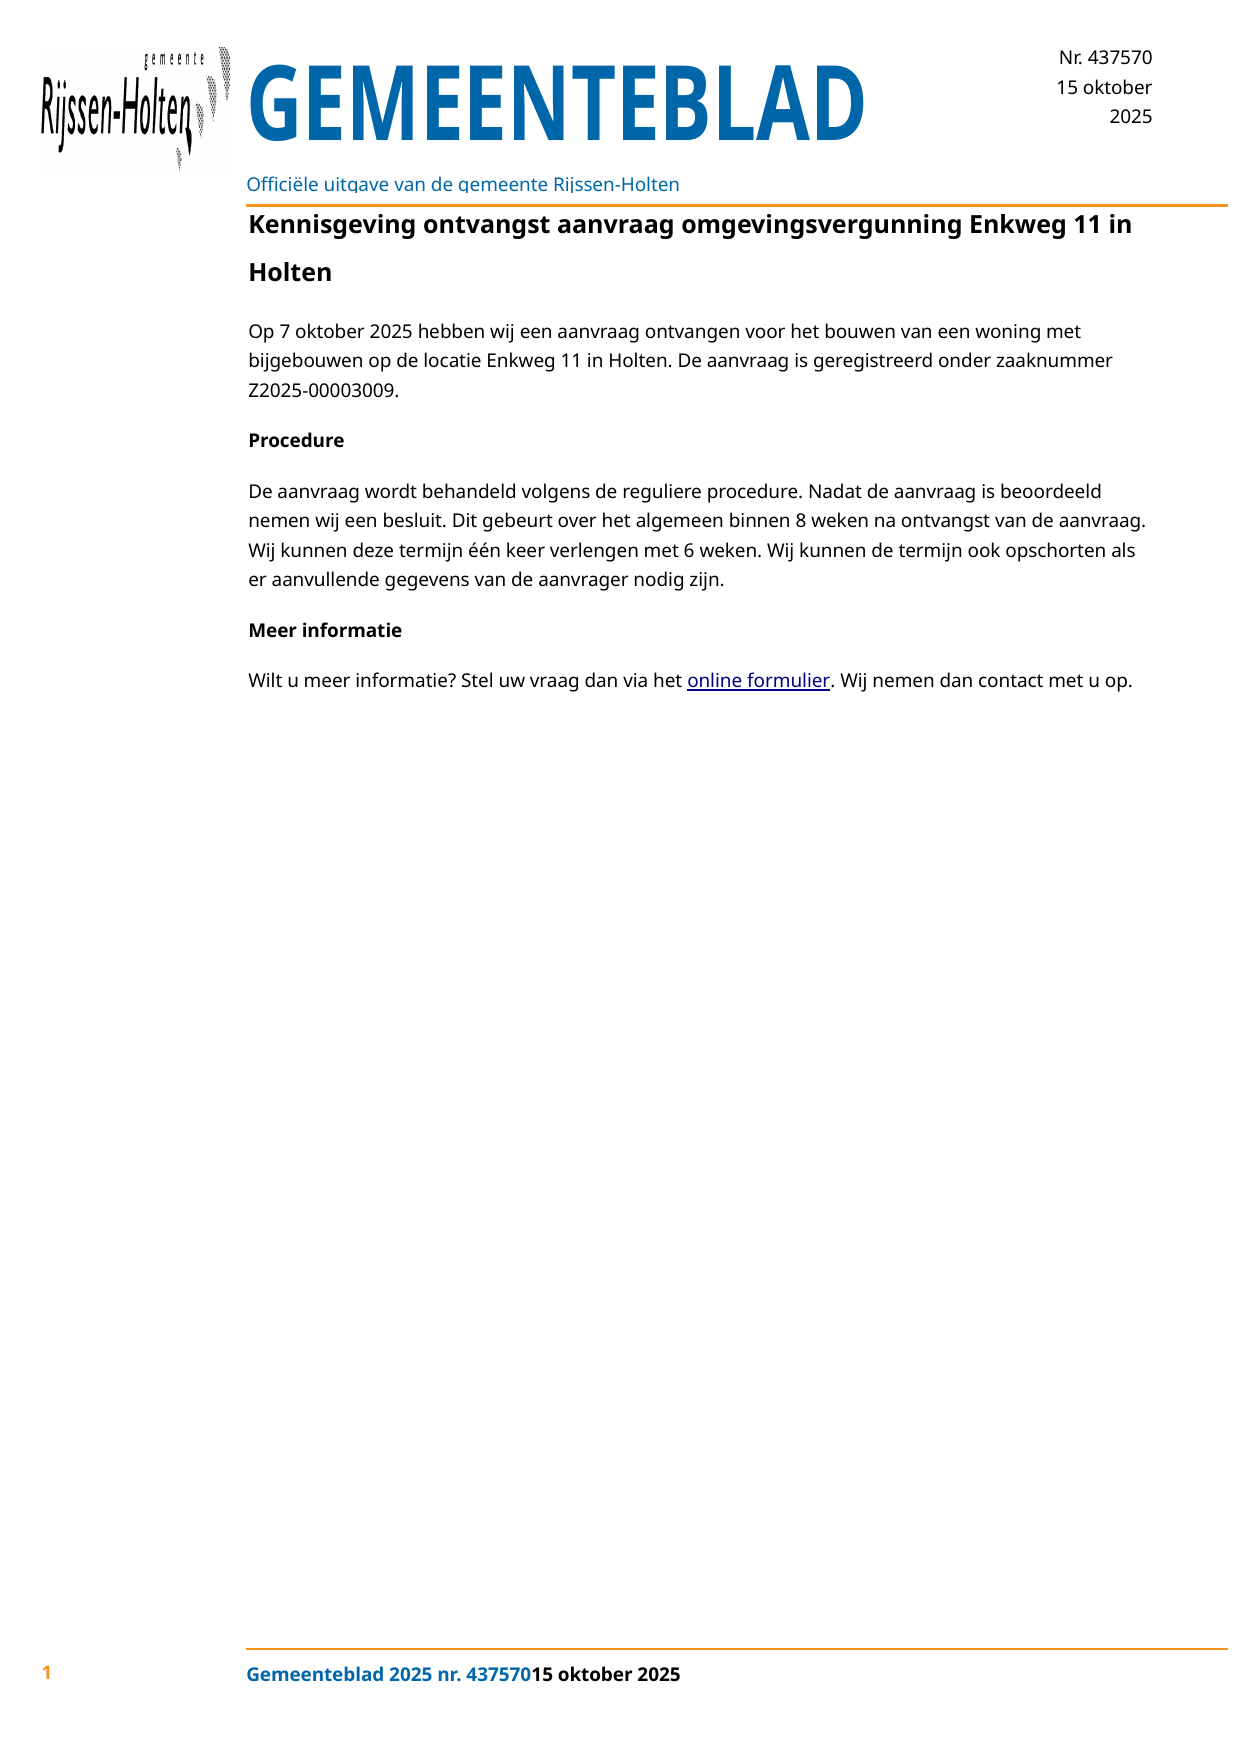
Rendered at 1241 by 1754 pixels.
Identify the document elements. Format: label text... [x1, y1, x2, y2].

text Op 7 oktober 2025 hebben wij een aanvraag ontvangen voor het bouwen van een woning met bijgebouwen op de locatie Enkweg 11 in Holten. De aanvraag is geregistreerd onder zaaknummer Z2025-00003009. [248, 318, 1152, 403]
picture [41, 47, 231, 172]
text Wilt u meer informatie? Stel uw vraag dan via het online formulier. Wij nemen dan contact met u op. [248, 667, 1152, 693]
text Meer informatie [248, 617, 1152, 643]
text Procedure [248, 427, 1152, 453]
text De aanvraag wordt behandeld volgens de reguliere procedure. Nadat de aanvraag is beoordeeld nemen wij een besluit. Dit gebeurt over het algemeen binnen 8 weken na ontvangst van de aanvraag. Wij kunnen deze termijn één keer verlengen met 6 weken. Wij kunnen de termijn ook opschorten als er aanvullende gegevens van de aanvrager nodig zijn. [248, 478, 1152, 592]
text Kennisgeving ontvangst aanvraag omgevingsvergunning Enkweg 11 in Holten [248, 207, 1152, 288]
